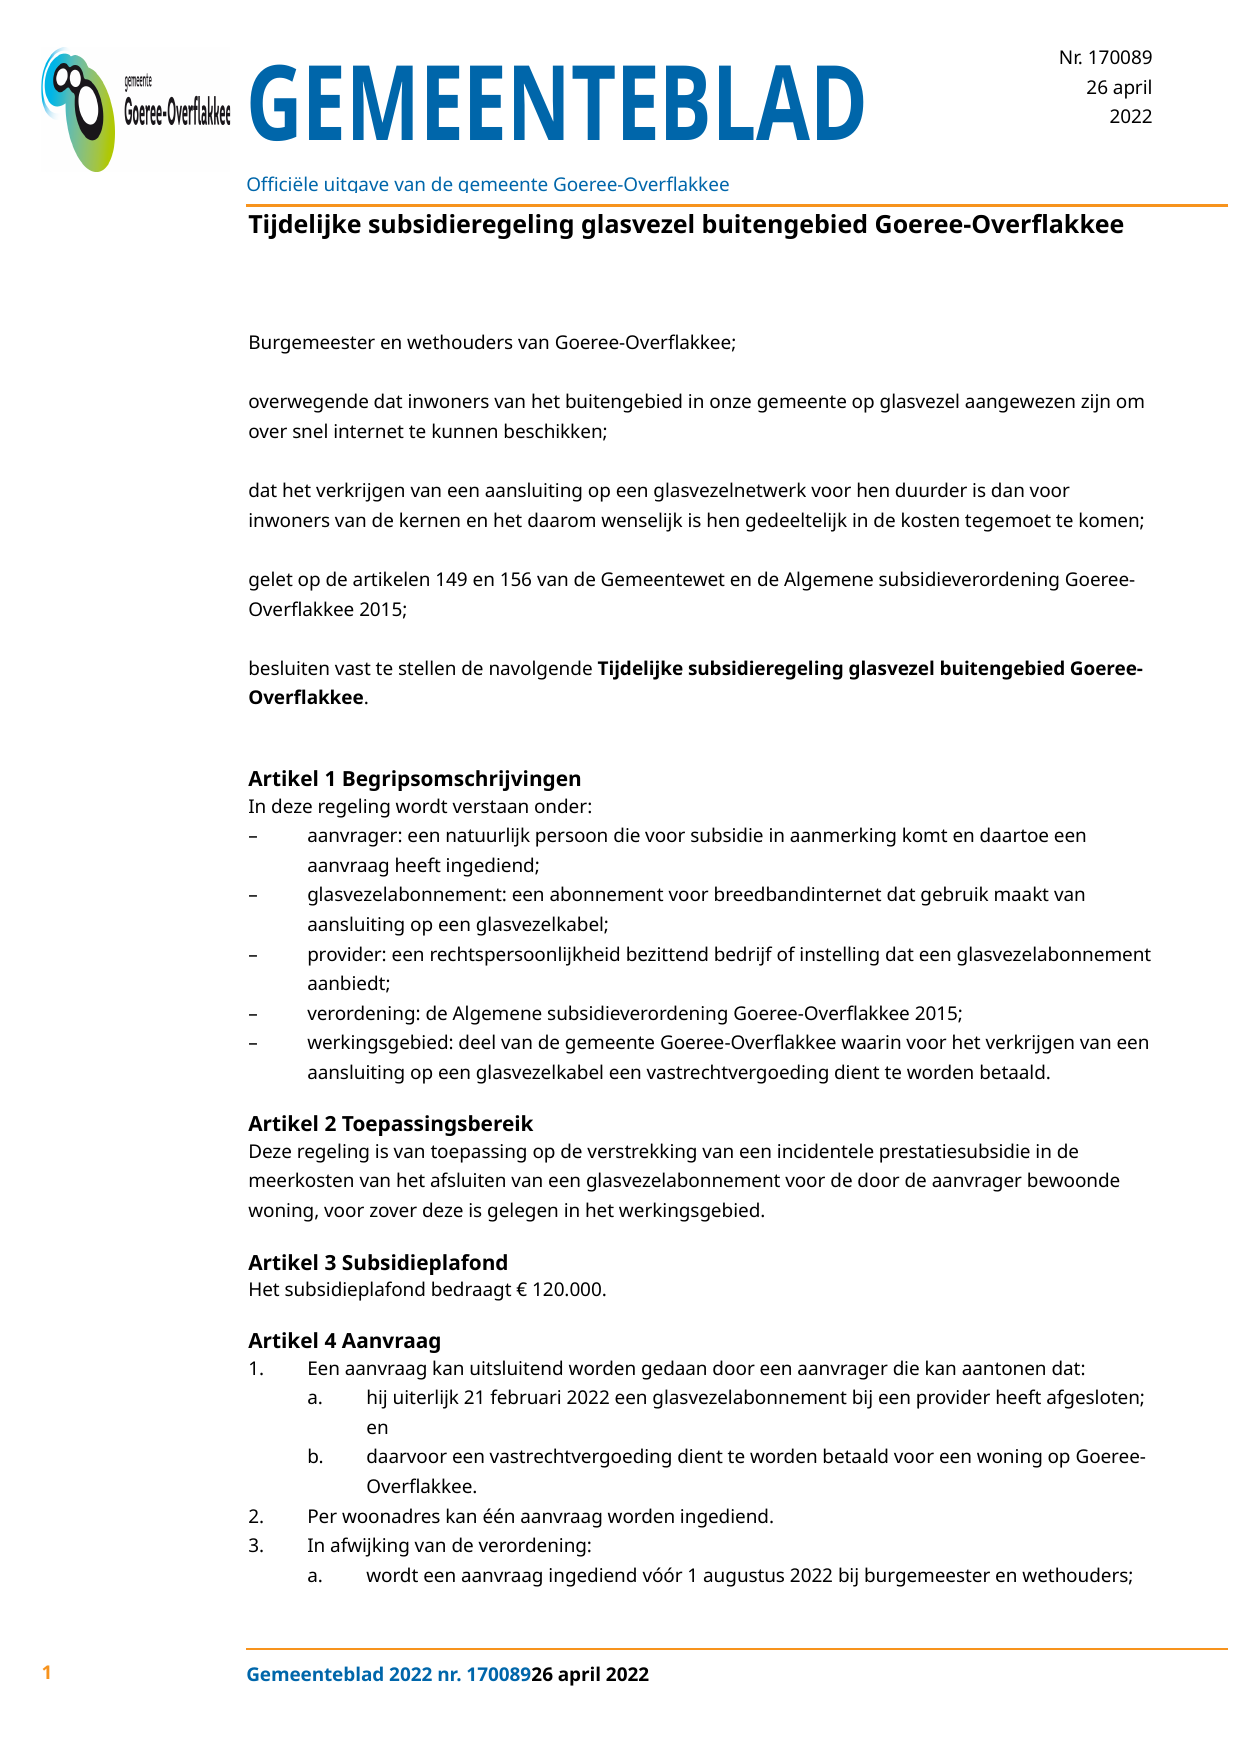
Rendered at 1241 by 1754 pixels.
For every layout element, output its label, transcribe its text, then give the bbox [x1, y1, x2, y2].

list provider: een rechtspersoonlijkheid bezittend bedrijf of instelling dat een glasvezelabonnement aanbiedt; [248, 941, 1152, 996]
list verordening: de Algemene subsidieverordening Goeree-Overflakkee 2015; [248, 1000, 1152, 1026]
list Een aanvraag kan uitsluitend worden gedaan door een aanvrager die kan aantonen dat: [248, 1355, 1152, 1381]
list daarvoor een vastrechtvergoeding dient te worden betaald voor een woning op Goeree-Overflakkee. [307, 1444, 1152, 1499]
text Deze regeling is van toepassing op de verstrekking van een incidentele prestatiesubsidie in de meerkosten van het afsluiten van een glasvezelabonnement voor de door de aanvrager bewoonde woning, voor zover deze is gelegen in het werkingsgebied. [248, 1138, 1152, 1223]
list Per woonadres kan één aanvraag worden ingediend. [248, 1503, 1152, 1528]
text Het subsidieplafond bedraagt € 120.000. [248, 1276, 1152, 1302]
text Artikel 4 Aanvraag [248, 1326, 1152, 1355]
list wordt een aanvraag ingediend vóór 1 augustus 2022 bij burgemeester en wethouders; [307, 1562, 1152, 1588]
list werkingsgebied: deel van de gemeente Goeree-Overflakkee waarin voor het verkrijgen van een aansluiting op een glasvezelkabel een vastrechtvergoeding dient te worden betaald. [248, 1029, 1152, 1085]
list hij uiterlijk 21 februari 2022 een glasvezelabonnement bij een provider heeft afgesloten; en [307, 1384, 1152, 1440]
text Tijdelijke subsidieregeling glasvezel buitengebied Goeree-Overflakkee [248, 207, 1152, 241]
text Burgemeester en wethouders van Goeree-Overflakkee; [248, 329, 1152, 355]
text overwegende dat inwoners van het buitengebied in onze gemeente op glasvezel aangewezen zijn om over snel internet te kunnen beschikken; [248, 389, 1152, 444]
text besluiten vast te stellen de navolgende Tijdelijke subsidieregeling glasvezel buitengebied Goeree-Overflakkee. [248, 655, 1152, 710]
text Artikel 2 Toepassingsbereik [248, 1109, 1152, 1138]
text Artikel 1 Begripsomschrijvingen [248, 764, 1152, 793]
list In afwijking van de verordening: [248, 1532, 1152, 1558]
text dat het verkrijgen van een aansluiting op een glasvezelnetwerk voor hen duurder is dan voor inwoners van de kernen en het daarom wenselijk is hen gedeeltelijk in de kosten tegemoet te komen; [248, 477, 1152, 533]
picture [41, 47, 231, 172]
list aanvrager: een natuurlijk persoon die voor subsidie in aanmerking komt en daartoe een aanvraag heeft ingediend; [248, 822, 1152, 878]
text Artikel 3 Subsidieplafond [248, 1248, 1152, 1276]
list glasvezelabonnement: een abonnement voor breedbandinternet dat gebruik maakt van aansluiting op een glasvezelkabel; [248, 882, 1152, 937]
text gelet op de artikelen 149 en 156 van de Gemeentewet en de Algemene subsidieverordening Goeree-Overflakkee 2015; [248, 566, 1152, 621]
text In deze regeling wordt verstaan onder: [248, 793, 1152, 819]
